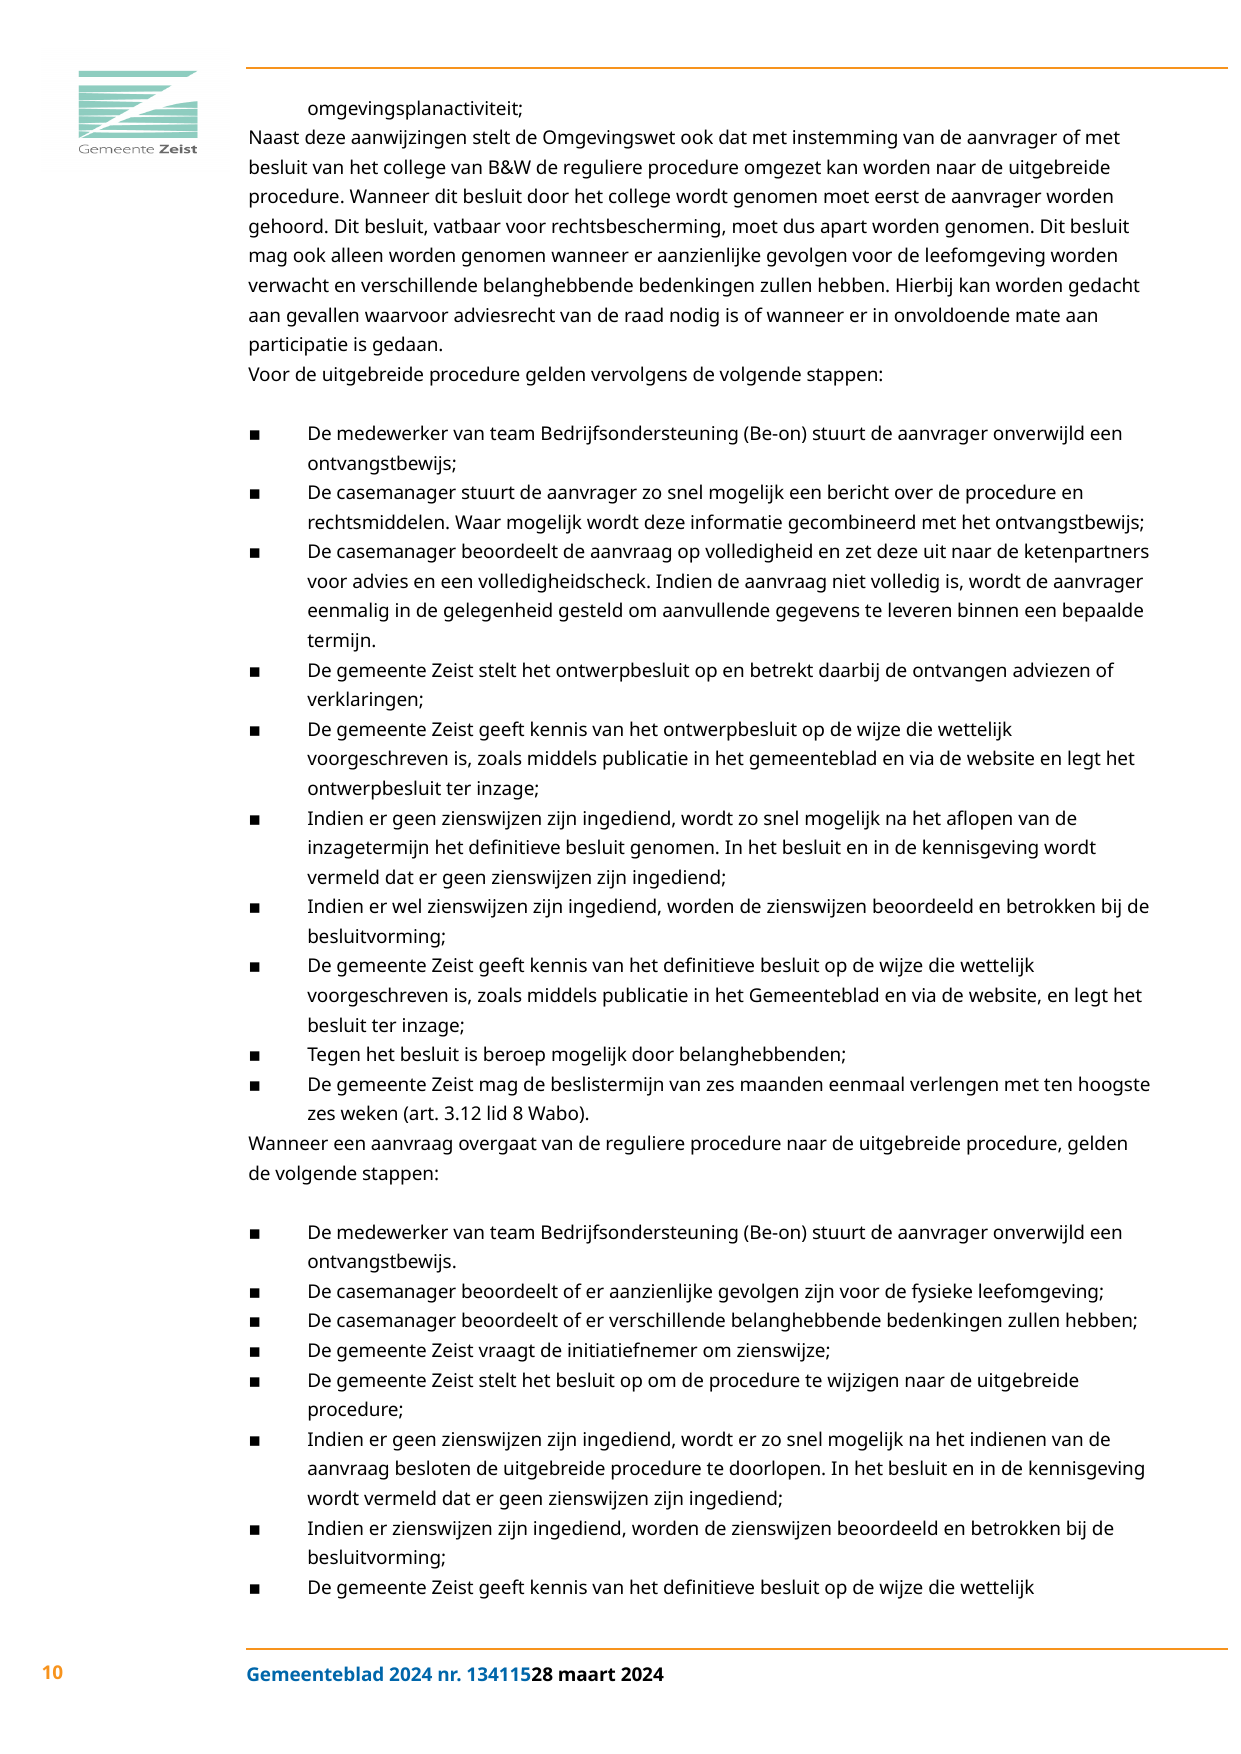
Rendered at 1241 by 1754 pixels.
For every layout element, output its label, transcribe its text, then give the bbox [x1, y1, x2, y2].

text Voor de uitgebreide procedure gelden vervolgens de volgende stappen: [248, 361, 1152, 387]
list De gemeente Zeist geeft kennis van het ontwerpbesluit op de wijze die wettelijk voorgeschreven is, zoals middels publicatie in het gemeenteblad en via de website en legt het ontwerpbesluit ter inzage; [248, 716, 1152, 801]
list De casemanager beoordeelt of er aanzienlijke gevolgen zijn voor de fysieke leefomgeving; [248, 1278, 1152, 1304]
list Tegen het besluit is beroep mogelijk door belanghebbenden; [248, 1041, 1152, 1067]
list De medewerker van team Bedrijfsondersteuning (Be-on) stuurt de aanvrager onverwijld een ontvangstbewijs; [248, 420, 1152, 476]
list omgevingsplanactiviteit; [248, 95, 1152, 121]
list De medewerker van team Bedrijfsondersteuning (Be-on) stuurt de aanvrager onverwijld een ontvangstbewijs. [248, 1219, 1152, 1274]
list De casemanager beoordeelt of er verschillende belanghebbende bedenkingen zullen hebben; [248, 1308, 1152, 1333]
list De casemanager stuurt de aanvrager zo snel mogelijk een bericht over de procedure en rechtsmiddelen. Waar mogelijk wordt deze informatie gecombineerd met het ontvangstbewijs; [248, 479, 1152, 535]
list Indien er zienswijzen zijn ingediend, worden de zienswijzen beoordeeld en betrokken bij de besluitvorming; [248, 1515, 1152, 1570]
picture [41, 47, 231, 172]
list De gemeente Zeist vraagt de initiatiefnemer om zienswijze; [248, 1337, 1152, 1363]
list De gemeente Zeist mag de beslistermijn van zes maanden eenmaal verlengen met ten hoogste zes weken (art. 3.12 lid 8 Wabo). [248, 1071, 1152, 1126]
list Indien er wel zienswijzen zijn ingediend, worden de zienswijzen beoordeeld en betrokken bij de besluitvorming; [248, 893, 1152, 949]
list De gemeente Zeist stelt het ontwerpbesluit op en betrekt daarbij de ontvangen adviezen of verklaringen; [248, 657, 1152, 712]
list Indien er geen zienswijzen zijn ingediend, wordt er zo snel mogelijk na het indienen van de aanvraag besloten de uitgebreide procedure te doorlopen. In het besluit en in de kennisgeving wordt vermeld dat er geen zienswijzen zijn ingediend; [248, 1426, 1152, 1511]
list De casemanager beoordeelt de aanvraag op volledigheid en zet deze uit naar de ketenpartners voor advies en een volledigheidscheck. Indien de aanvraag niet volledig is, wordt de aanvrager eenmalig in de gelegenheid gesteld om aanvullende gegevens te leveren binnen een bepaalde termijn. [248, 538, 1152, 653]
list De gemeente Zeist stelt het besluit op om de procedure te wijzigen naar de uitgebreide procedure; [248, 1367, 1152, 1422]
text Naast deze aanwijzingen stelt de Omgevingswet ook dat met instemming van de aanvrager of met besluit van het college van B&W de reguliere procedure omgezet kan worden naar de uitgebreide procedure. Wanneer dit besluit door het college wordt genomen moet eerst de aanvrager worden gehoord. Dit besluit, vatbaar voor rechtsbescherming, moet dus apart worden genomen. Dit besluit mag ook alleen worden genomen wanneer er aanzienlijke gevolgen voor de leefomgeving worden verwacht en verschillende belanghebbende bedenkingen zullen hebben. Hierbij kan worden gedacht aan gevallen waarvoor adviesrecht van de raad nodig is of wanneer er in onvoldoende mate aan participatie is gedaan. [248, 124, 1152, 357]
list De gemeente Zeist geeft kennis van het definitieve besluit op de wijze die wettelijk voorgeschreven is, zoals middels publicatie in het Gemeenteblad en via de website, en legt het besluit ter inzage; [248, 953, 1152, 1038]
list Indien er geen zienswijzen zijn ingediend, wordt zo snel mogelijk na het aflopen van de inzagetermijn het definitieve besluit genomen. In het besluit en in de kennisgeving wordt vermeld dat er geen zienswijzen zijn ingediend; [248, 805, 1152, 890]
text Wanneer een aanvraag overgaat van de reguliere procedure naar de uitgebreide procedure, gelden de volgende stappen: [248, 1130, 1152, 1186]
list De gemeente Zeist geeft kennis van het definitieve besluit op de wijze die wettelijk [248, 1574, 1152, 1600]
